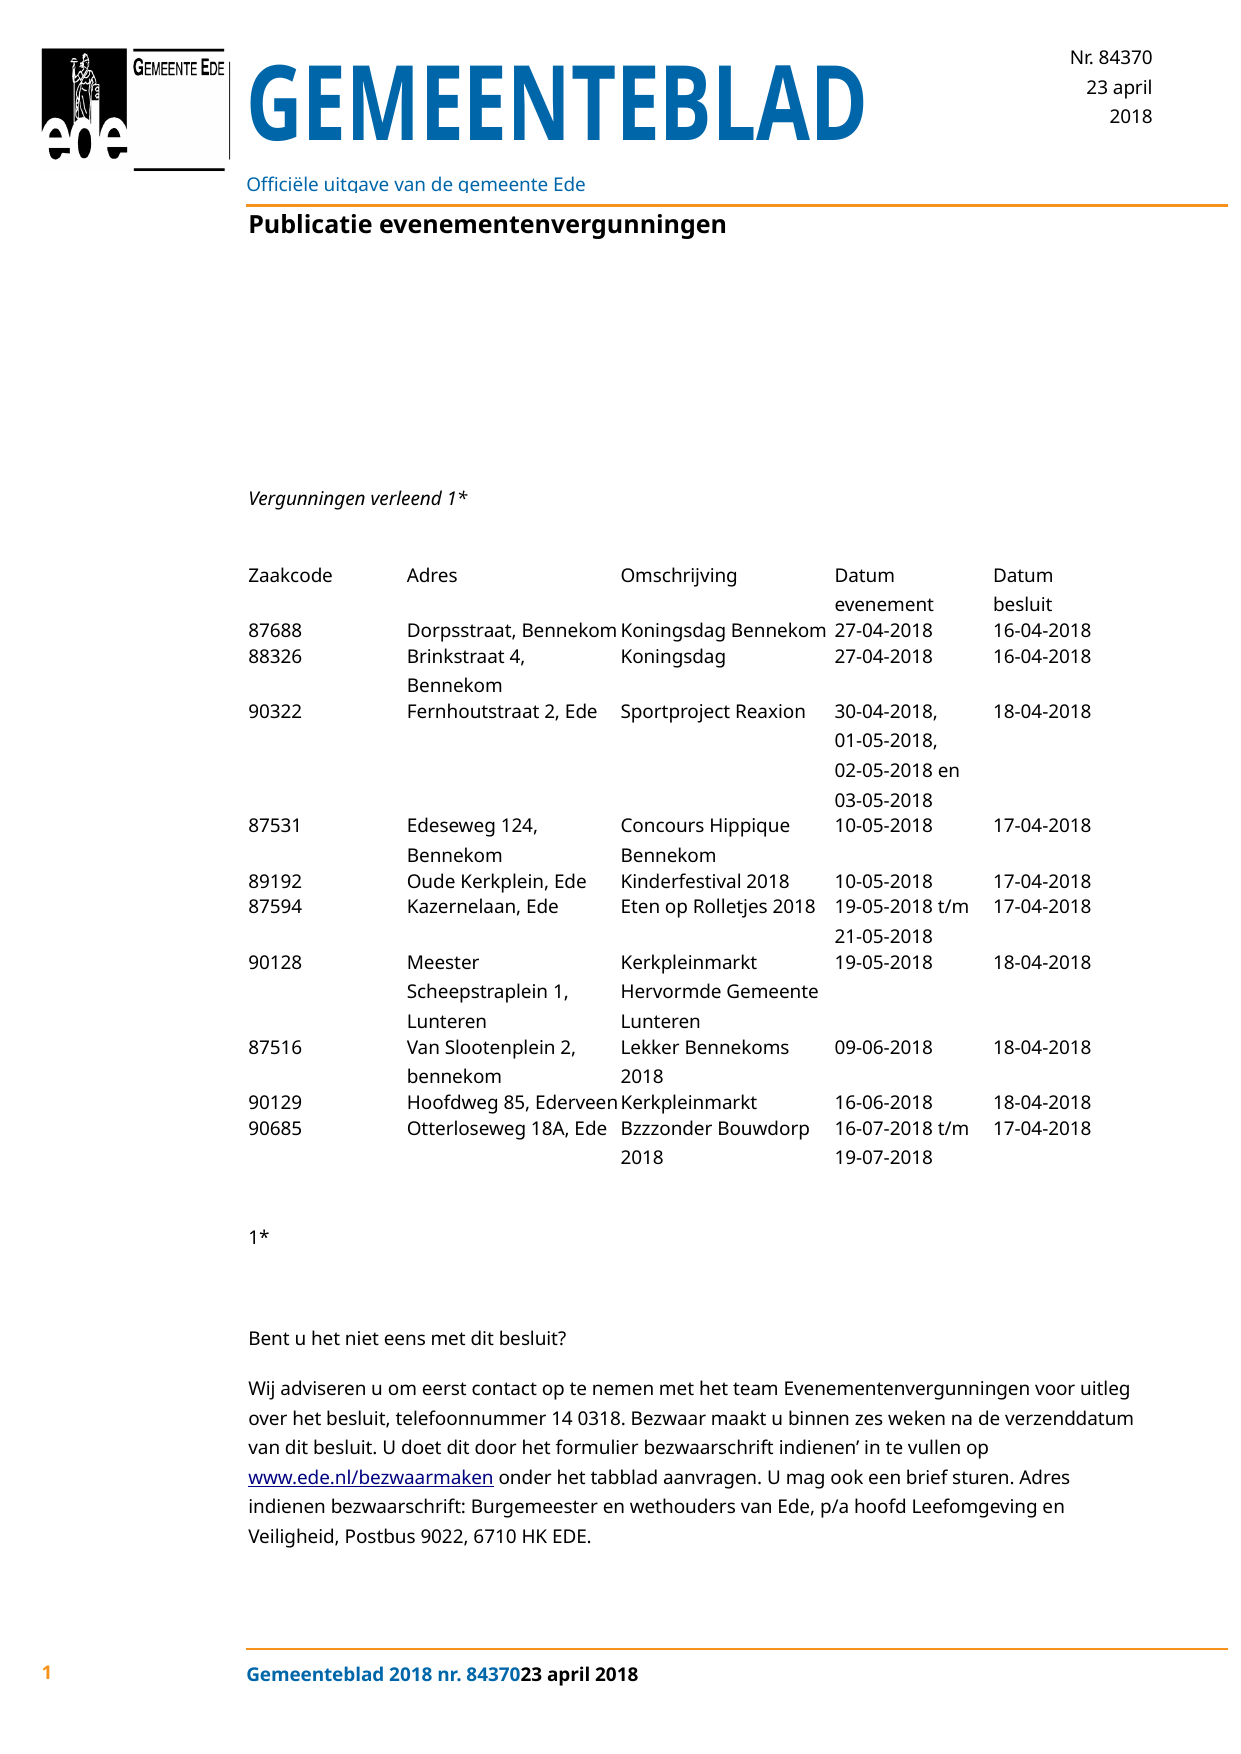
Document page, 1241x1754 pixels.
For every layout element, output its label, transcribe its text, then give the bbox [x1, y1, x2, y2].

table_cell Lekker Bennekoms 2018 [620, 1034, 834, 1089]
text Vergunningen verleend 1* [248, 486, 1152, 511]
table_cell 89192 [248, 868, 407, 894]
table_cell Koningsdag [620, 643, 834, 698]
table_cell 17-04-2018 [993, 868, 1152, 894]
table_cell 18-04-2018 [993, 1089, 1152, 1115]
table_cell 16-06-2018 [834, 1089, 993, 1115]
table_cell 88326 [248, 643, 407, 698]
table_cell 16-04-2018 [993, 643, 1152, 698]
table_cell 17-04-2018 [993, 1115, 1152, 1170]
picture [41, 47, 231, 172]
table_cell 27-04-2018 [834, 643, 993, 698]
table_header Datum evenement [834, 562, 993, 617]
table_cell 16-04-2018 [993, 617, 1152, 643]
table_cell Hoofdweg 85, Ederveen [407, 1089, 620, 1115]
table_cell Sportproject Reaxion [620, 698, 834, 813]
table_cell 18-04-2018 [993, 1034, 1152, 1089]
table_cell 18-04-2018 [993, 949, 1152, 1034]
table_cell Koningsdag Bennekom [620, 617, 834, 643]
table_cell 30-04-2018, 01-05-2018, 02-05-2018 en 03-05-2018 [834, 698, 993, 813]
table_cell 19-05-2018 t/m 21-05-2018 [834, 894, 993, 949]
table_cell Kinderfestival 2018 [620, 868, 834, 894]
text Bent u het niet eens met dit besluit? [248, 1325, 1152, 1350]
table_cell Bzzzonder Bouwdorp 2018 [620, 1115, 834, 1170]
table_cell Kerkpleinmarkt [620, 1089, 834, 1115]
table_header Zaakcode [248, 562, 407, 617]
table_cell 87688 [248, 617, 407, 643]
table_cell Concours Hippique Bennekom [620, 813, 834, 868]
text Publicatie evenementenvergunningen [248, 207, 1152, 241]
text 1* [248, 1224, 1152, 1249]
table_cell Oude Kerkplein, Ede [407, 868, 620, 894]
table_cell Kerkpleinmarkt Hervormde Gemeente Lunteren [620, 949, 834, 1034]
table_cell Kazernelaan, Ede [407, 894, 620, 949]
table_cell 09-06-2018 [834, 1034, 993, 1089]
table_cell 10-05-2018 [834, 813, 993, 868]
table_cell Edeseweg 124, Bennekom [407, 813, 620, 868]
table_cell Dorpsstraat, Bennekom [407, 617, 620, 643]
table_header Datum besluit [993, 562, 1152, 617]
table_header Adres [407, 562, 620, 617]
table_cell 87594 [248, 894, 407, 949]
table_cell 27-04-2018 [834, 617, 993, 643]
table_cell 10-05-2018 [834, 868, 993, 894]
table_header Omschrijving [620, 562, 834, 617]
table_cell Brinkstraat 4, Bennekom [407, 643, 620, 698]
table_cell 90685 [248, 1115, 407, 1170]
table_cell 16-07-2018 t/m 19-07-2018 [834, 1115, 993, 1170]
table_cell Otterloseweg 18A, Ede [407, 1115, 620, 1170]
text Wij adviseren u om eerst contact op te nemen met het team Evenementenvergunningen voor uitleg over het besluit, telefoonnummer 14 0318. Bezwaar maakt u binnen zes weken na de verzenddatum van dit besluit. U doet dit door het formulier bezwaarschrift indienen’ in te vullen op www.ede.nl/bezwaarmaken onder het tabblad aanvragen. U mag ook een brief sturen. Adres indienen bezwaarschrift: Burgemeester en wethouders van Ede, p/a hoofd Leefomgeving en Veiligheid, Postbus 9022, 6710 HK EDE. [248, 1375, 1152, 1549]
table_cell Fernhoutstraat 2, Ede [407, 698, 620, 813]
table_cell Eten op Rolletjes 2018 [620, 894, 834, 949]
table_cell 90322 [248, 698, 407, 813]
table_cell 90128 [248, 949, 407, 1034]
table_cell 19-05-2018 [834, 949, 993, 1034]
table_cell 18-04-2018 [993, 698, 1152, 813]
table_cell 17-04-2018 [993, 894, 1152, 949]
table_cell 87531 [248, 813, 407, 868]
table_cell 17-04-2018 [993, 813, 1152, 868]
table_cell 87516 [248, 1034, 407, 1089]
table_cell Van Slootenplein 2, bennekom [407, 1034, 620, 1089]
table_cell 90129 [248, 1089, 407, 1115]
table_cell Meester Scheepstraplein 1, Lunteren [407, 949, 620, 1034]
